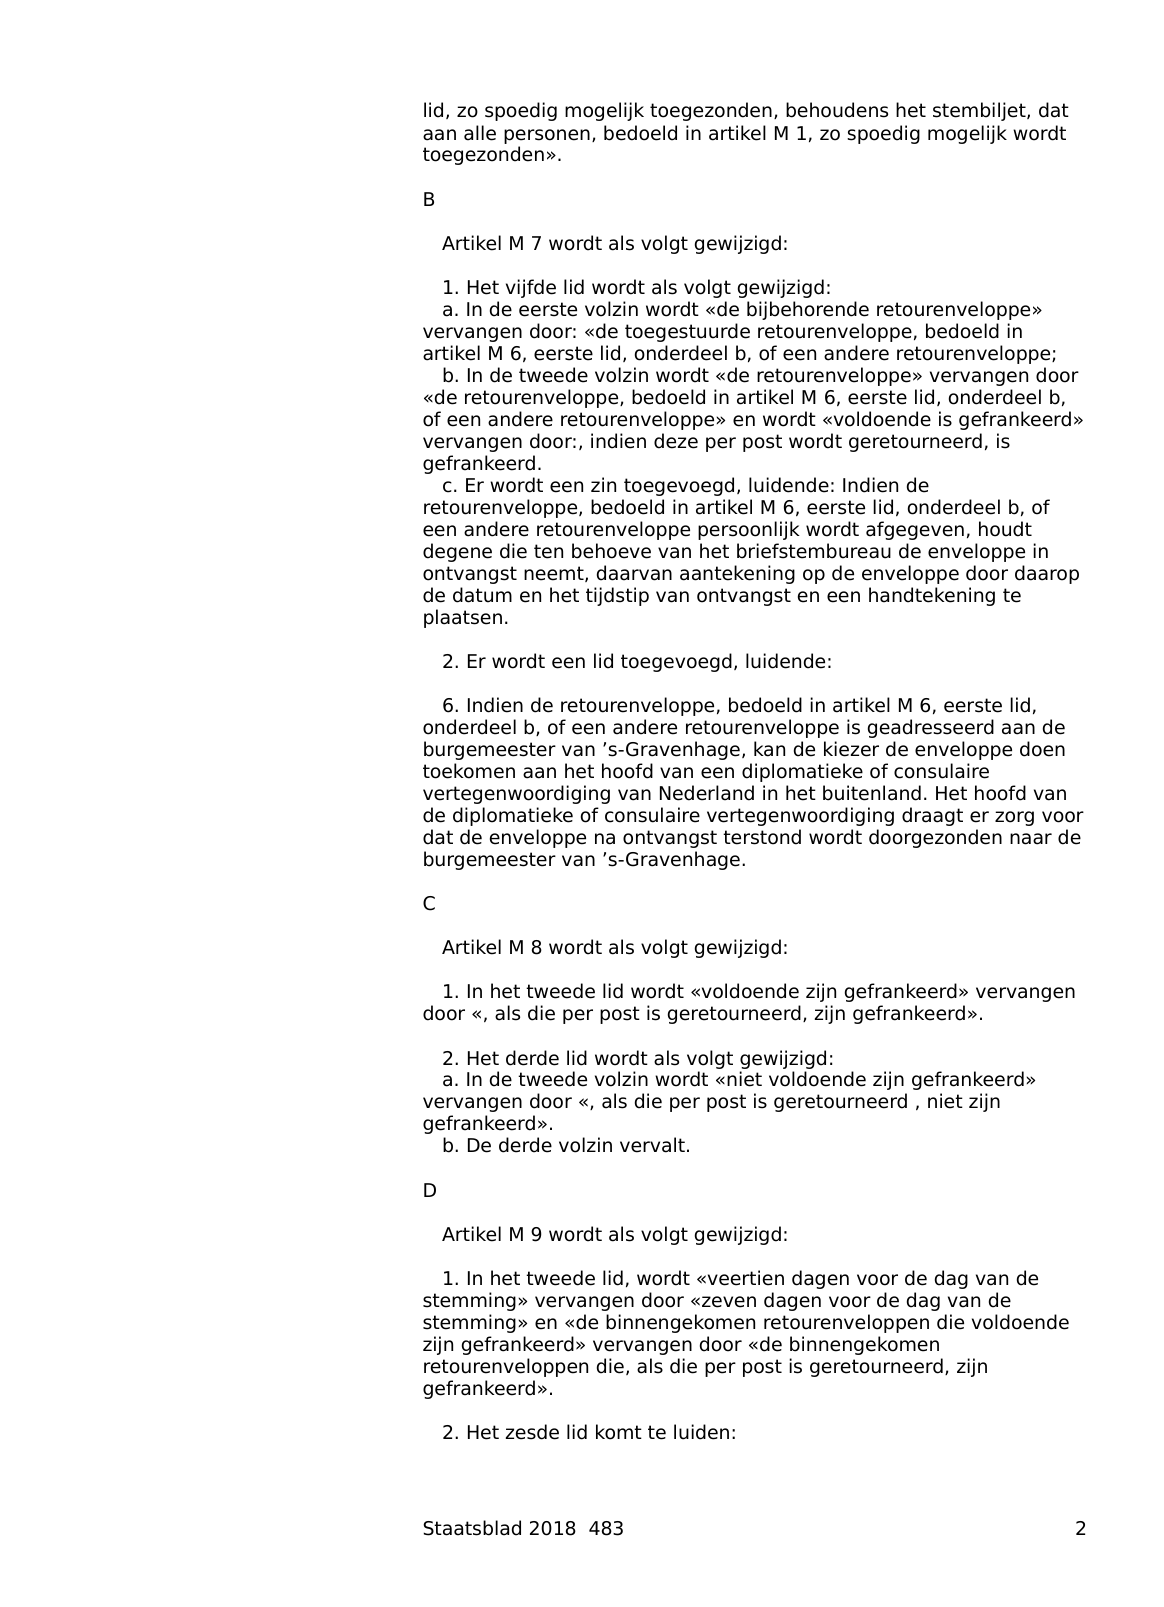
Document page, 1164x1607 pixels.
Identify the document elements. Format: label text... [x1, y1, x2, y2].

text Artikel M 9 wordt als volgt gewijzigd: [422, 1224, 1087, 1246]
text 6. Indien de retourenveloppe, bedoeld in artikel M 6, eerste lid, onderdeel b, of een andere retourenveloppe is geadresseerd aan de burgemeester van ’s-Gravenhage, kan de kiezer de enveloppe doen toekomen aan het hoofd van een diplomatieke of consulaire vertegenwoordiging van Nederland in het buitenland. Het hoofd van de diplomatieke of consulaire vertegenwoordiging draagt er zorg voor dat de enveloppe na ontvangst terstond wordt doorgezonden naar de burgemeester van ’s-Gravenhage. [422, 695, 1087, 871]
text b. De derde volzin vervalt. [422, 1135, 1087, 1157]
text 1. Het vijfde lid wordt als volgt gewijzigd: [422, 277, 1087, 299]
text a. In de eerste volzin wordt «de bijbehorende retourenveloppe» vervangen door: «de toegestuurde retourenveloppe, bedoeld in artikel M 6, eerste lid, onderdeel b, of een andere retourenveloppe; [422, 299, 1087, 365]
text a. In de tweede volzin wordt «niet voldoende zijn gefrankeerd» vervangen door «, als die per post is geretourneerd , niet zijn gefrankeerd». [422, 1069, 1087, 1135]
text D [422, 1179, 1087, 1201]
text 1. In het tweede lid wordt «voldoende zijn gefrankeerd» vervangen door «, als die per post is geretourneerd, zijn gefrankeerd». [422, 981, 1087, 1025]
text 2. Het derde lid wordt als volgt gewijzigd: [422, 1047, 1087, 1069]
text 1. In het tweede lid, wordt «veertien dagen voor de dag van de stemming» vervangen door «zeven dagen voor de dag van de stemming» en «de binnengekomen retourenveloppen die voldoende zijn gefrankeerd» vervangen door «de binnengekomen retourenveloppen die, als die per post is geretourneerd, zijn gefrankeerd». [422, 1268, 1087, 1400]
text 2. Het zesde lid komt te luiden: [422, 1422, 1087, 1444]
text Artikel M 7 wordt als volgt gewijzigd: [422, 233, 1087, 255]
text Artikel M 8 wordt als volgt gewijzigd: [422, 937, 1087, 959]
text c. Er wordt een zin toegevoegd, luidende: Indien de retourenveloppe, bedoeld in artikel M 6, eerste lid, onderdeel b, of een andere retourenveloppe persoonlijk wordt afgegeven, houdt degene die ten behoeve van het briefstembureau de enveloppe in ontvangst neemt, daarvan aantekening op de enveloppe door daarop de datum en het tijdstip van ontvangst en een handtekening te plaatsen. [422, 475, 1087, 628]
text 2. Er wordt een lid toegevoegd, luidende: [422, 651, 1087, 673]
text b. In de tweede volzin wordt «de retourenveloppe» vervangen door «de retourenveloppe, bedoeld in artikel M 6, eerste lid, onderdeel b, of een andere retourenveloppe» en wordt «voldoende is gefrankeerd» vervangen door:, indien deze per post wordt geretourneerd, is gefrankeerd. [422, 365, 1087, 475]
text B [422, 188, 1087, 211]
text lid, zo spoedig mogelijk toegezonden, behoudens het stembiljet, dat aan alle personen, bedoeld in artikel M 1, zo spoedig mogelijk wordt toegezonden». [422, 100, 1087, 166]
text C [422, 893, 1087, 915]
